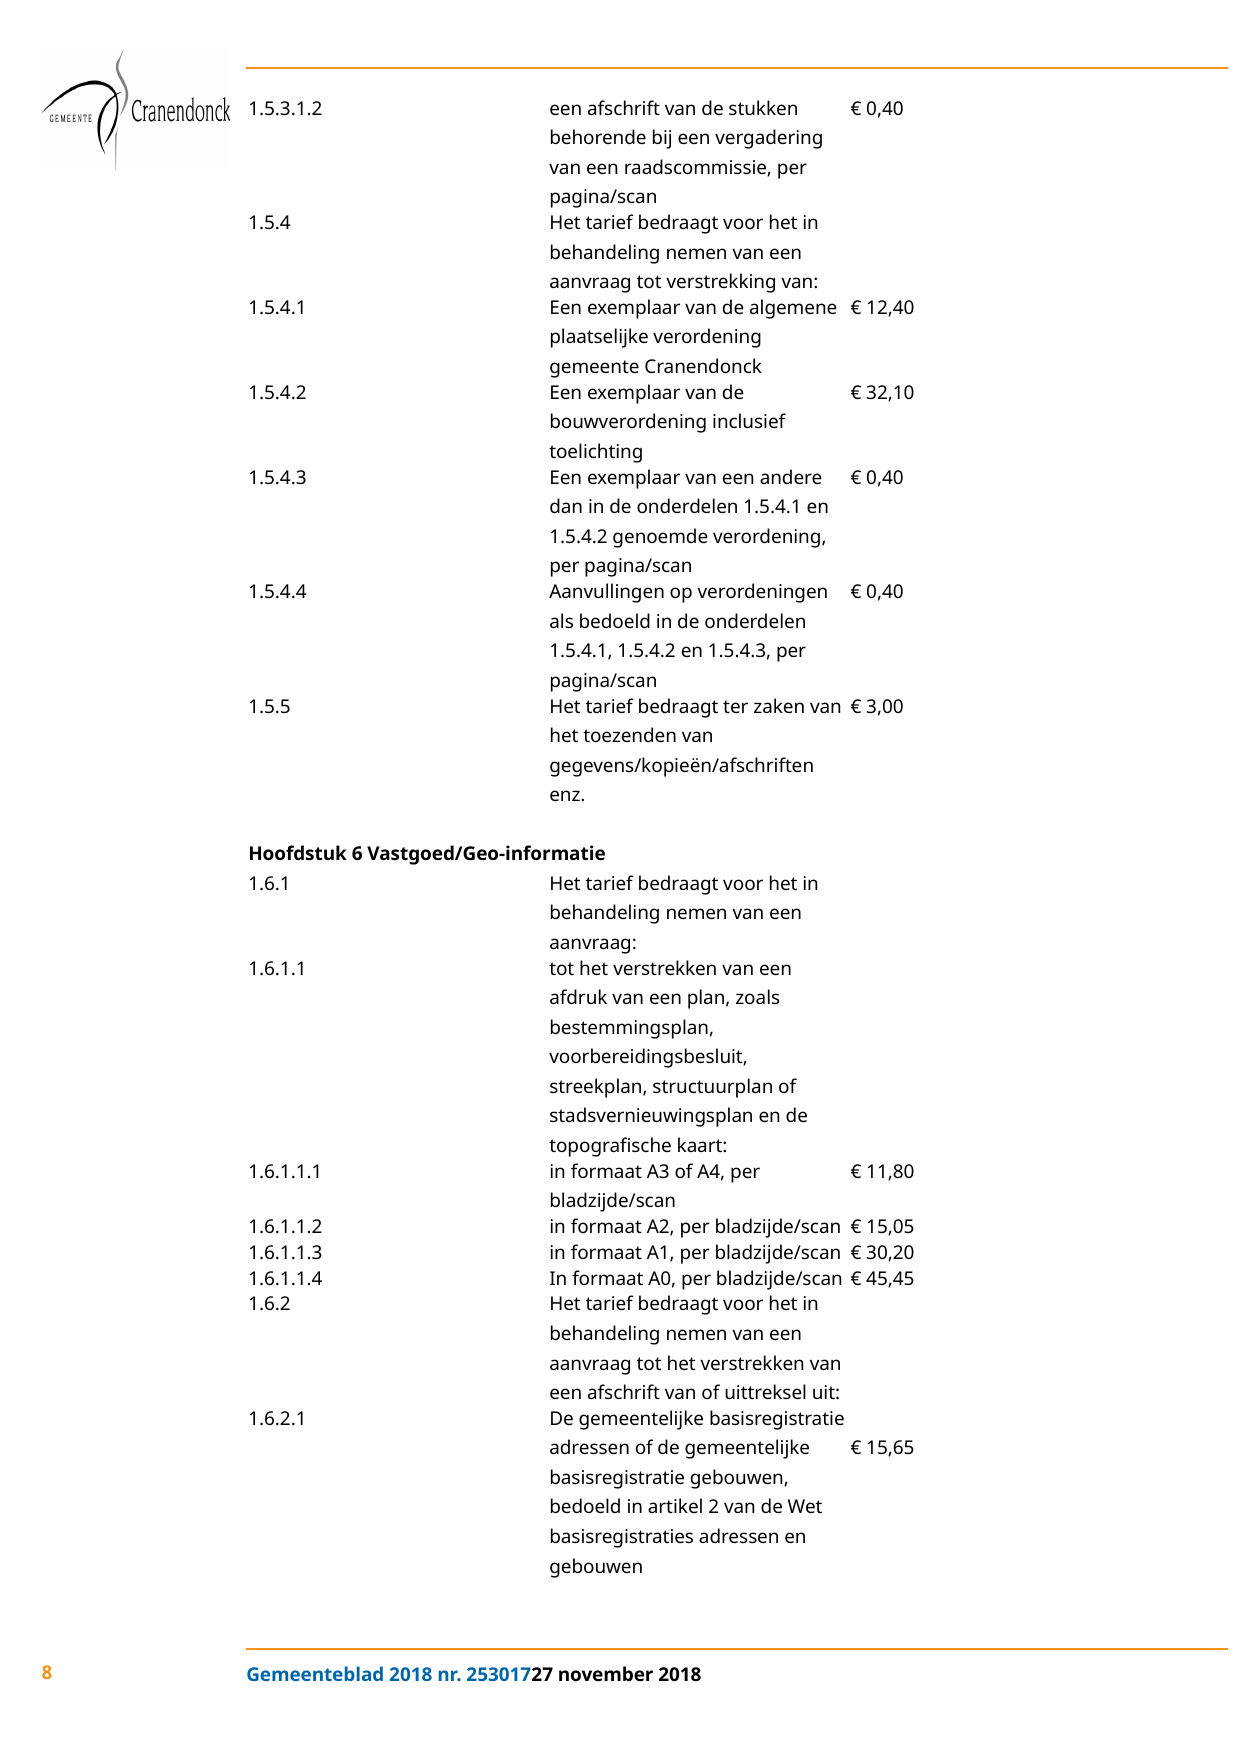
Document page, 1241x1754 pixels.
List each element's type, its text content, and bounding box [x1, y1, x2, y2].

picture [41, 47, 231, 172]
table_cell een afschrift van de stukken behorende bij een vergadering van een raadscommissie, per pagina/scan [549, 95, 850, 209]
table_cell € 0,40 [850, 464, 1152, 578]
table_cell € 3,00 [850, 693, 1152, 807]
table_cell In formaat A0, per bladzijde/scan [549, 1265, 850, 1291]
table_cell Een exemplaar van de algemene plaatselijke verordening gemeente Cranendonck [549, 294, 850, 379]
table_header [850, 870, 1152, 955]
table_cell Een exemplaar van een andere dan in de onderdelen 1.5.4.1 en 1.5.4.2 genoemde verordening, per pagina/scan [549, 464, 850, 578]
table_cell Het tarief bedraagt voor het in behandeling nemen van een aanvraag tot het verstrekken van een afschrift van of uittreksel uit: [549, 1291, 850, 1405]
text Hoofdstuk 6 Vastgoed/Geo-informatie [248, 840, 1152, 866]
table_cell in formaat A3 of A4, per bladzijde/scan [549, 1158, 850, 1213]
table_cell [850, 1291, 1152, 1405]
table_cell Het tarief bedraagt voor het in behandeling nemen van een aanvraag tot verstrekking van: [549, 209, 850, 294]
table_cell 1.5.4.2 [248, 379, 549, 464]
table_cell in formaat A2, per bladzijde/scan [549, 1213, 850, 1239]
table_cell Een exemplaar van de bouwverordening inclusief toelichting [549, 379, 850, 464]
table_cell [850, 955, 1152, 1158]
table_cell € 15,05 [850, 1213, 1152, 1239]
table_cell 1.5.3.1.2 [248, 95, 549, 209]
table_cell 1.5.5 [248, 693, 549, 807]
table_cell € 45,45 [850, 1265, 1152, 1291]
table_cell € 15,65 [850, 1405, 1152, 1579]
table_cell 1.5.4.3 [248, 464, 549, 578]
table_cell 1.5.4.1 [248, 294, 549, 379]
table_header 1.6.1 [248, 870, 549, 955]
table_cell Aanvullingen op verordeningen als bedoeld in de onderdelen 1.5.4.1, 1.5.4.2 en 1.5.4.3, per pagina/scan [549, 579, 850, 693]
table_cell tot het verstrekken van een afdruk van een plan, zoals bestemmingsplan, voorbereidingsbesluit, streekplan, structuurplan of stadsvernieuwingsplan en de topografische kaart: [549, 955, 850, 1158]
table_cell € 0,40 [850, 579, 1152, 693]
table_cell 1.6.1.1.1 [248, 1158, 549, 1213]
table_cell 1.6.1.1 [248, 955, 549, 1158]
table_cell 1.6.1.1.3 [248, 1239, 549, 1265]
table_cell Het tarief bedraagt ter zaken van het toezenden van gegevens/kopieën/afschriften enz. [549, 693, 850, 807]
table_cell 1.6.1.1.2 [248, 1213, 549, 1239]
table_cell € 12,40 [850, 294, 1152, 379]
table_header Het tarief bedraagt voor het in behandeling nemen van een aanvraag: [549, 870, 850, 955]
table_cell 1.5.4 [248, 209, 549, 294]
table_cell 1.6.1.1.4 [248, 1265, 549, 1291]
table_cell € 11,80 [850, 1158, 1152, 1213]
table_cell in formaat A1, per bladzijde/scan [549, 1239, 850, 1265]
table_cell € 0,40 [850, 95, 1152, 209]
table_cell € 32,10 [850, 379, 1152, 464]
table_cell 1.5.4.4 [248, 579, 549, 693]
table_cell 1.6.2.1 [248, 1405, 549, 1579]
table_cell € 30,20 [850, 1239, 1152, 1265]
table_cell [850, 209, 1152, 294]
table_cell 1.6.2 [248, 1291, 549, 1405]
table_cell De gemeentelijke basisregistratie adressen of de gemeentelijke basisregistratie gebouwen, bedoeld in artikel 2 van de Wet basisregistraties adressen en gebouwen [549, 1405, 850, 1579]
